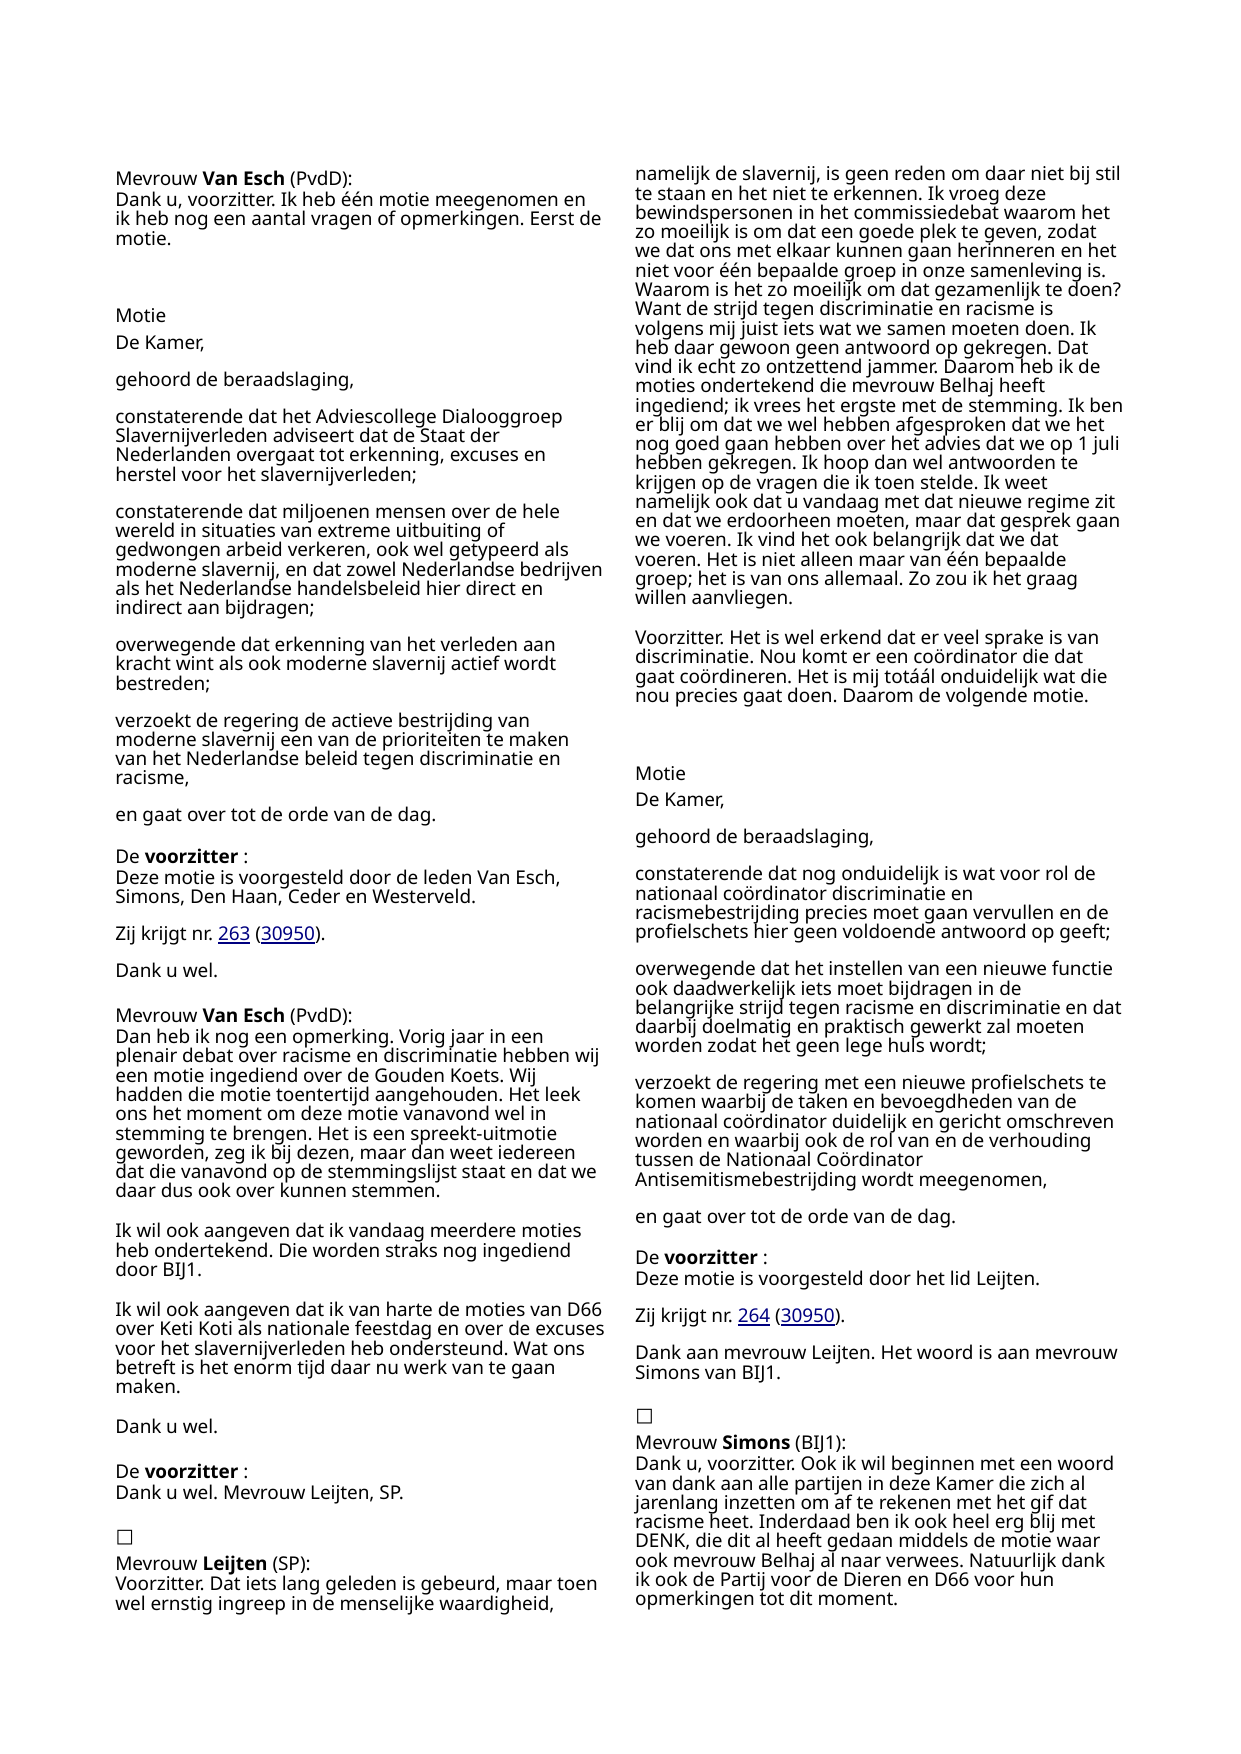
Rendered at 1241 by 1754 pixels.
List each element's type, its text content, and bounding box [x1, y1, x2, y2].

text verzoekt de regering de actieve bestrijding van moderne slavernij een van de prioriteiten te maken van het Nederlandse beleid tegen discriminatie en racisme, [115, 712, 605, 789]
text Motie [635, 760, 1125, 786]
text De voorzitter : [115, 843, 605, 869]
text Motie [115, 302, 605, 328]
text Mevrouw Van Esch (PvdD): [115, 165, 605, 191]
text Mevrouw Van Esch (PvdD): [115, 1002, 605, 1028]
text De voorzitter : [115, 1458, 605, 1484]
text Dank u, voorzitter. Ook ik wil beginnen met een woord van dank aan alle partijen in deze Kamer die zich al jarenlang inzetten om af te rekenen met het gif dat racisme heet. Inderdaad ben ik ook heel erg blij met DENK, die dit al heeft gedaan middels de motie waar ook mevrouw Belhaj al naar verwees. Natuurlijk dank ik ook de Partij voor de Dieren en D66 voor hun opmerkingen tot dit moment. [635, 1455, 1125, 1609]
text verzoekt de regering met een nieuwe profielschets te komen waarbij de taken en bevoegdheden van de nationaal coördinator duidelijk en gericht omschreven worden en waarbij ook de rol van en de verhouding tussen de Nationaal Coördinator Antisemitismebestrijding wordt meegenomen, [635, 1074, 1125, 1190]
text Dank aan mevrouw Leijten. Het woord is aan mevrouw Simons van BIJ1. [635, 1344, 1125, 1383]
text namelijk de slavernij, is geen reden om daar niet bij stil te staan en het niet te erkennen. Ik vroeg deze bewindspersonen in het commissiedebat waarom het zo moeilijk is om dat een goede plek te geven, zodat we dat ons met elkaar kunnen gaan herinneren en het niet voor één bepaalde groep in onze samenleving is. Waarom is het zo moeilijk om dat gezamenlijk te doen? Want de strijd tegen discriminatie en racisme is volgens mij juist iets wat we samen moeten doen. Ik heb daar gewoon geen antwoord op gekregen. Dat vind ik echt zo ontzettend jammer. Daarom heb ik de moties ondertekend die mevrouw Belhaj heeft ingediend; ik vrees het ergste met de stemming. Ik ben er blij om dat we wel hebben afgesproken dat we het nog goed gaan hebben over het advies dat we op 1 juli hebben gekregen. Ik hoop dan wel antwoorden te krijgen op de vragen die ik toen stelde. Ik weet namelijk ook dat u vandaag met dat nieuwe regime zit en dat we erdoorheen moeten, maar dat gesprek gaan we voeren. Ik vind het ook belangrijk dat we dat voeren. Het is niet alleen maar van één bepaalde groep; het is van ons allemaal. Zo zou ik het graag willen aanvliegen. [635, 165, 1125, 608]
text constaterende dat het Adviescollege Dialooggroep Slavernijverleden adviseert dat de Staat der Nederlanden overgaat tot erkenning, excuses en herstel voor het slavernijverleden; [115, 408, 605, 485]
text en gaat over tot de orde van de dag. [635, 1208, 1125, 1227]
text Dank u, voorzitter. Ik heb één motie meegenomen en ik heb nog een aantal vragen of opmerkingen. Eerst de motie. [115, 191, 605, 249]
text Zij krijgt nr. 263 (30950). [115, 925, 605, 944]
text De Kamer, [635, 791, 1125, 811]
text constaterende dat miljoenen mensen over de hele wereld in situaties van extreme uitbuiting of gedwongen arbeid verkeren, ook wel getypeerd als moderne slavernij, en dat zowel Nederlandse bedrijven als het Nederlandse handelsbeleid hier direct en indirect aan bijdragen; [115, 503, 605, 618]
text Ik wil ook aangeven dat ik vandaag meerdere moties heb ondertekend. Die worden straks nog ingediend door BIJ1. [115, 1222, 605, 1280]
text gehoord de beraadslaging, [635, 828, 1125, 848]
text De Kamer, [115, 334, 605, 353]
text Dank u wel. [115, 962, 605, 982]
text Mevrouw Simons (BIJ1): [635, 1429, 1125, 1455]
text overwegende dat het instellen van een nieuwe functie ook daadwerkelijk iets moet bijdragen in de belangrijke strijd tegen racisme en discriminatie en dat daarbij doelmatig en praktisch gewerkt zal moeten worden zodat het geen lege huls wordt; [635, 960, 1125, 1057]
text gehoord de beraadslaging, [115, 371, 605, 390]
text Voorzitter. Het is wel erkend dat er veel sprake is van discriminatie. Nou komt er een coördinator die dat gaat coördineren. Het is mij totáál onduidelijk wat die nou precies gaat doen. Daarom de volgende motie. [635, 629, 1125, 706]
text en gaat over tot de orde van de dag. [115, 806, 605, 826]
text Voorzitter. Dat iets lang geleden is gebeurd, maar toen wel ernstig ingreep in de menselijke waardigheid, [115, 1575, 605, 1614]
text Zij krijgt nr. 264 (30950). [635, 1307, 1125, 1327]
text Deze motie is voorgesteld door de leden Van Esch, Simons, Den Haan, Ceder en Westerveld. [115, 869, 605, 908]
text Dan heb ik nog een opmerking. Vorig jaar in een plenair debat over racisme en discriminatie hebben wij een motie ingediend over de Gouden Koets. Wij hadden die motie toentertijd aangehouden. Het leek ons het moment om deze motie vanavond wel in stemming te brengen. Het is een spreekt-uitmotie geworden, zeg ik bij dezen, maar dan weet iedereen dat die vanavond op de stemmingslijst staat en dat we daar dus ook over kunnen stemmen. [115, 1028, 605, 1202]
text Deze motie is voorgesteld door het lid Leijten. [635, 1270, 1125, 1289]
text overwegende dat erkenning van het verleden aan kracht wint als ook moderne slavernij actief wordt bestreden; [115, 636, 605, 694]
text Dank u wel. Mevrouw Leijten, SP. [115, 1484, 605, 1503]
text ⬜ [635, 1404, 1125, 1429]
text Ik wil ook aangeven dat ik van harte de moties van D66 over Keti Koti als nationale feestdag en over de excuses voor het slavernijverleden heb ondersteund. Wat ons betreft is het enorm tijd daar nu werk van te gaan maken. [115, 1301, 605, 1397]
text Dank u wel. [115, 1418, 605, 1437]
text constaterende dat nog onduidelijk is wat voor rol de nationaal coördinator discriminatie en racismebestrijding precies moet gaan vervullen en de profielschets hier geen voldoende antwoord op geeft; [635, 865, 1125, 942]
text De voorzitter : [635, 1244, 1125, 1270]
text Mevrouw Leijten (SP): [115, 1550, 605, 1575]
text ⬜ [115, 1524, 605, 1550]
